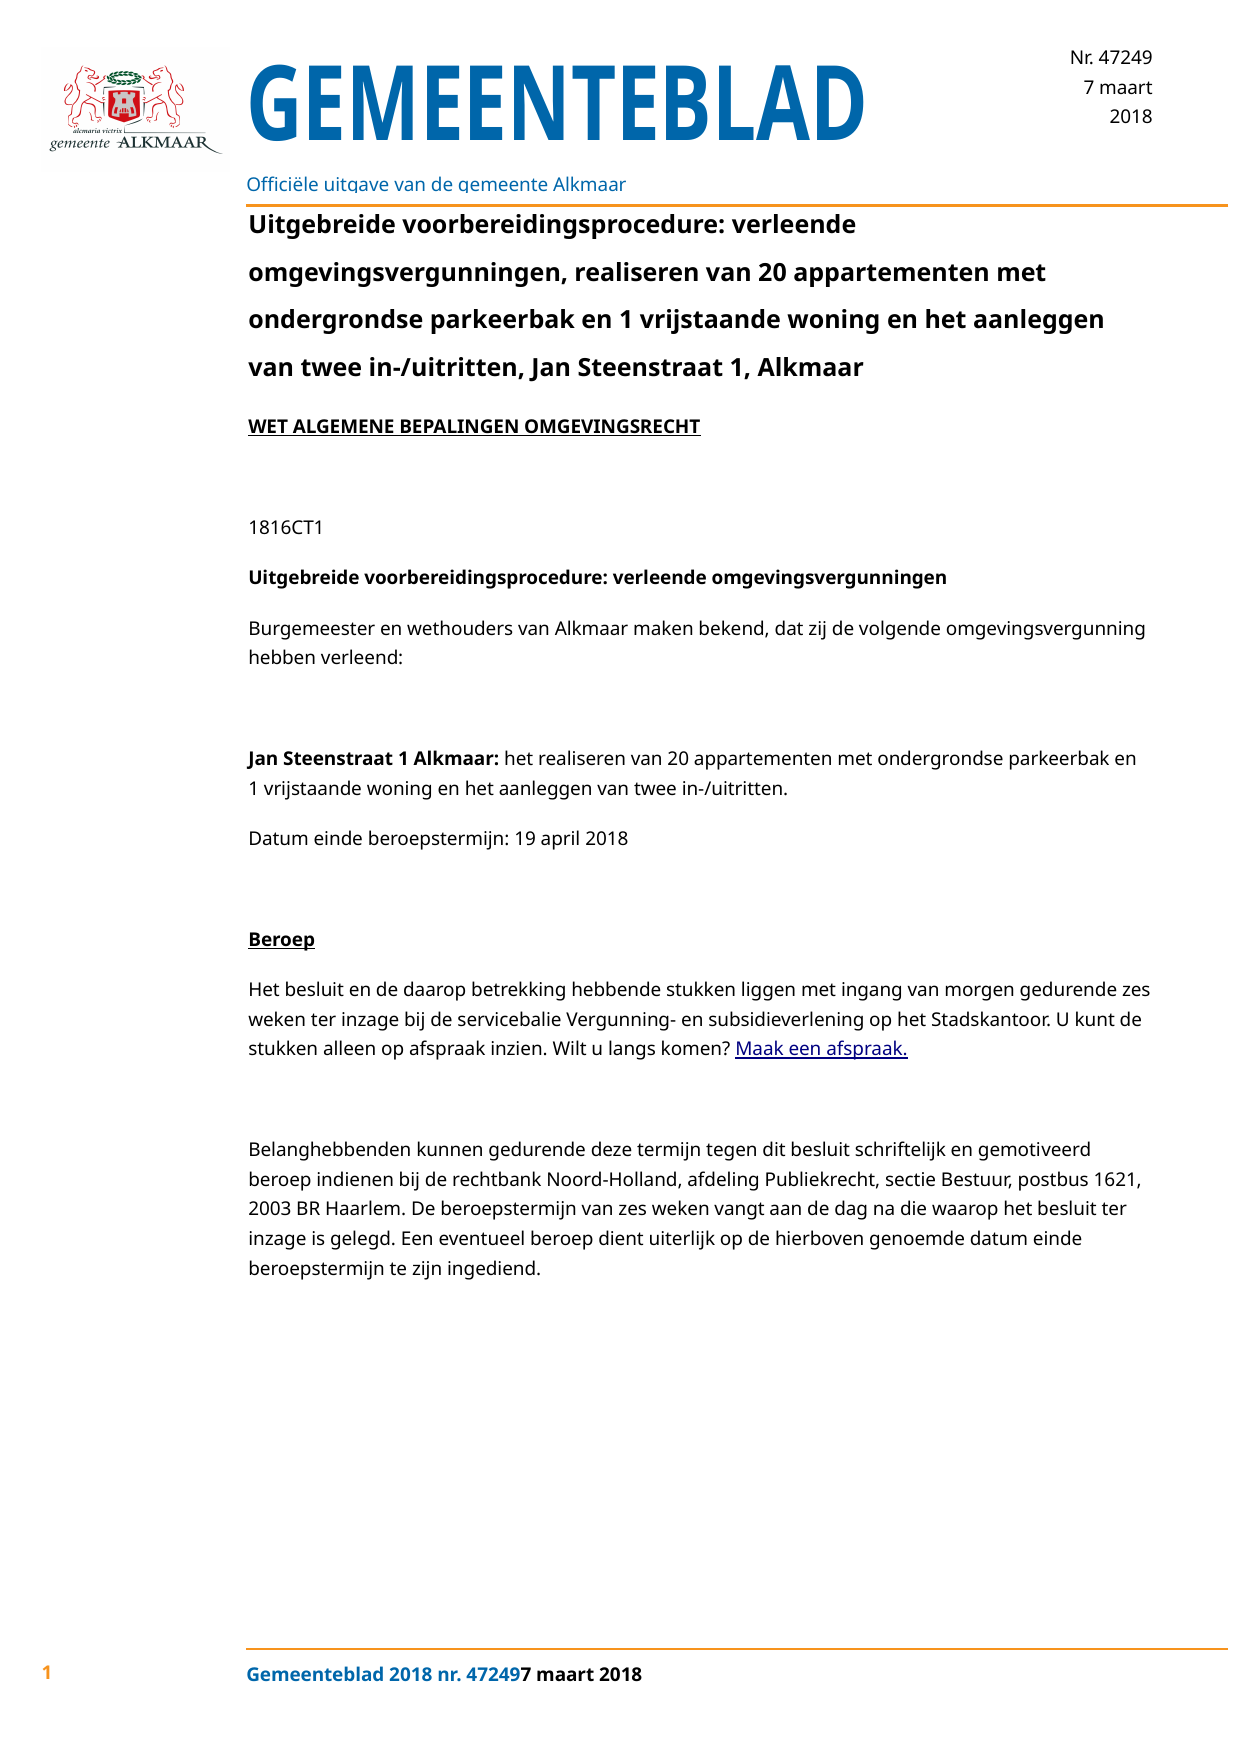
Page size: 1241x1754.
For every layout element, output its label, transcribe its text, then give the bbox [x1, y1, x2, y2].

text WET ALGEMENE BEPALINGEN OMGEVINGSRECHT [248, 413, 1152, 439]
text 1816CT1 [248, 514, 1152, 540]
text Uitgebreide voorbereidingsprocedure: verleende omgevingsvergunningen, realiseren van 20 appartementen met ondergrondse parkeerbak en 1 vrijstaande woning en het aanleggen van twee in-/uitritten, Jan Steenstraat 1, Alkmaar [248, 207, 1152, 384]
text Belanghebbenden kunnen gedurende deze termijn tegen dit besluit schriftelijk en gemoti­veerd beroep indie­nen bij de rechtbank Noord-Holland, afdeling Publiekrecht, sectie Bestuur, postbus 1621, 2003 BR Haarlem. De beroepstermijn van zes weken vangt aan de dag na die waarop het besluit ter inzage is gelegd. Een eventueel beroep dient uiterlijk op de hierboven genoemde datum einde beroepstermijn te zijn ingediend. [248, 1136, 1152, 1281]
text Het besluit en de daarop betrekking hebbende stukken liggen met ingang van morgen gedurende zes weken ter inzage bij de servicebalie Vergunning- en subsidieverlening op het Stadskantoor. U kunt de stukken alleen op afspraak inzien. Wilt u langs komen? Maak een afspraak. [248, 976, 1152, 1061]
text Uitgebreide voorbereidingsprocedure: verleende omgevingsvergunningen [248, 564, 1152, 590]
text Beroep [248, 926, 1152, 952]
picture [41, 47, 231, 172]
text Burgemeester en wethouders van Alkmaar maken bekend, dat zij de volgende omgevingsvergunning hebben verleend: [248, 615, 1152, 670]
text Jan Steenstraat 1 Alkmaar: het realiseren van 20 appartementen met ondergrondse parkeerbak en 1 vrijstaande woning en het aanleggen van twee in-/uitritten. [248, 745, 1152, 801]
text Datum einde beroepstermijn: 19 april 2018 [248, 825, 1152, 851]
